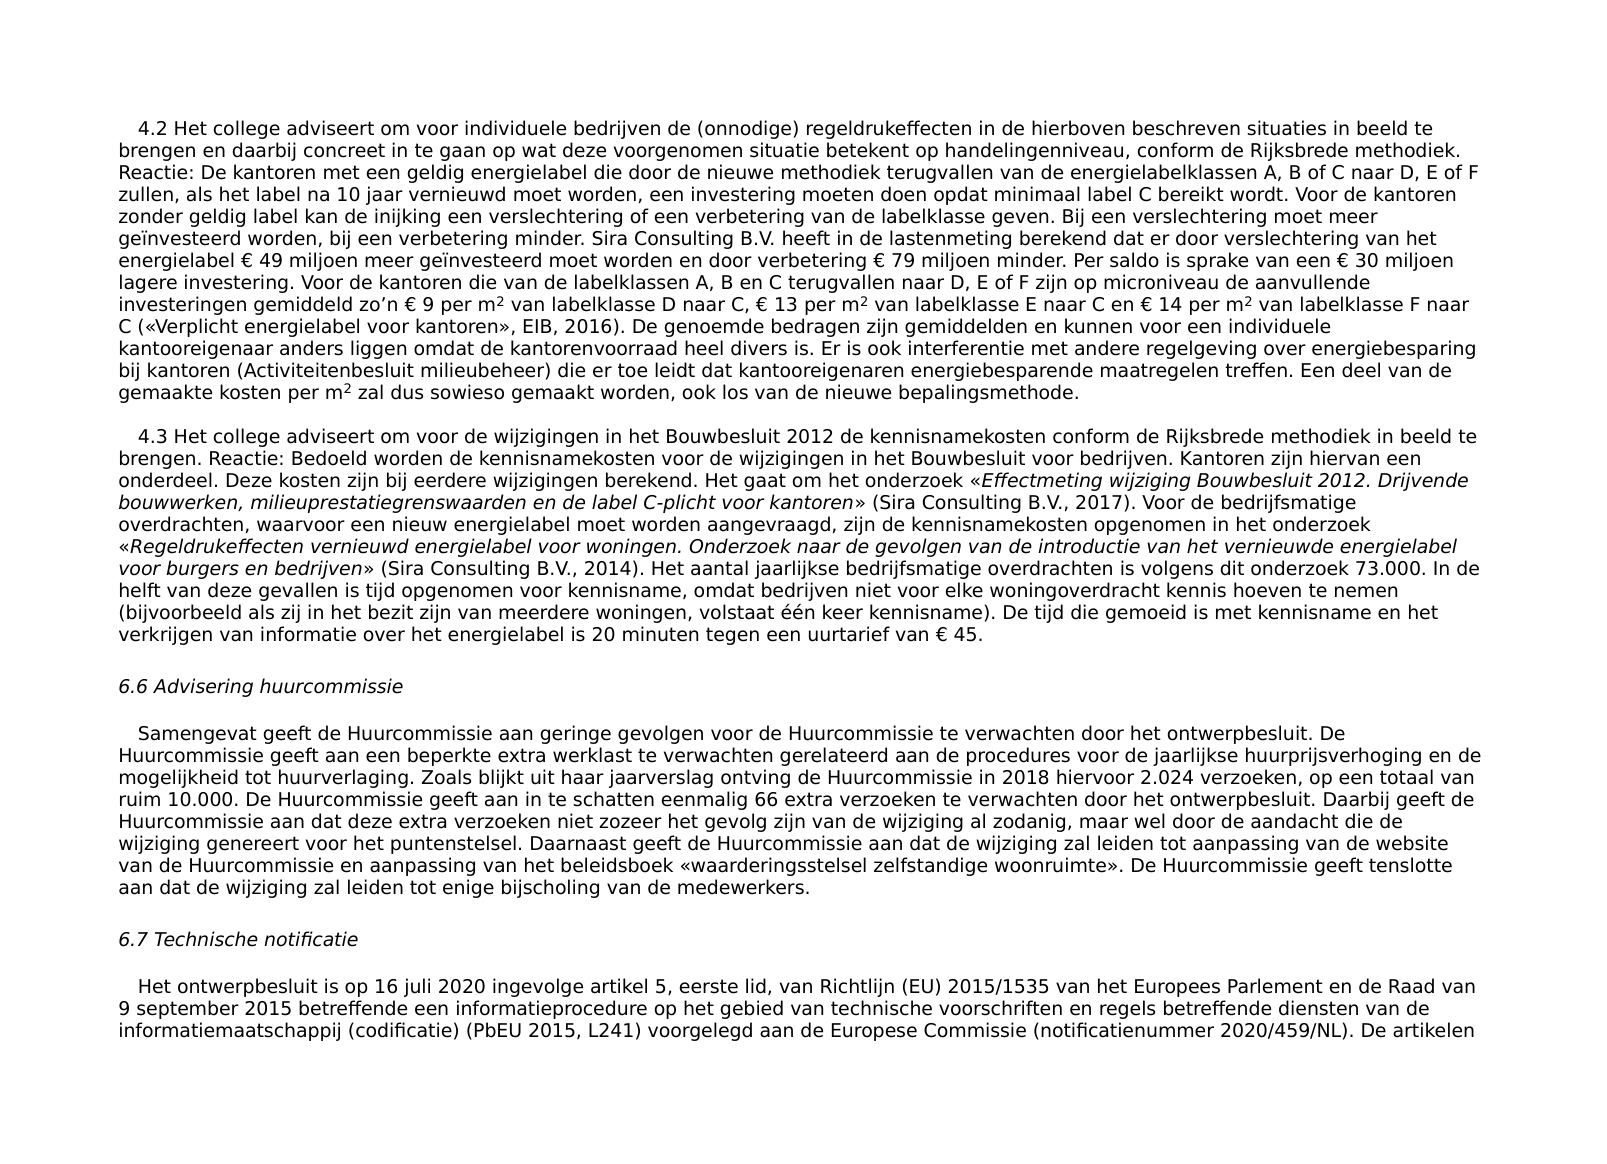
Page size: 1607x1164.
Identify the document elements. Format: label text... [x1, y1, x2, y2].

text 4.3 Het college adviseert om voor de wijzigingen in het Bouwbesluit 2012 de kennisnamekosten conform de Rijksbrede methodiek in beeld te brengen. Reactie: Bedoeld worden de kennisnamekosten voor de wijzigingen in het Bouwbesluit voor bedrijven. Kantoren zijn hiervan een onderdeel. Deze kosten zijn bij eerdere wijzigingen berekend. Het gaat om het onderzoek «Effectmeting wijziging Bouwbesluit 2012. Drijvende bouwwerken, milieuprestatiegrenswaarden en de label C-plicht voor kantoren» (Sira Consulting B.V., 2017). Voor de bedrijfsmatige overdrachten, waarvoor een nieuw energielabel moet worden aangevraagd, zijn de kennisnamekosten opgenomen in het onderzoek «Regeldrukeffecten vernieuwd energielabel voor woningen. Onderzoek naar de gevolgen van de introductie van het vernieuwde energielabel voor burgers en bedrijven» (Sira Consulting B.V., 2014). Het aantal jaarlijkse bedrijfsmatige overdrachten is volgens dit onderzoek 73.000. In de helft van deze gevallen is tijd opgenomen voor kennisname, omdat bedrijven niet voor elke woningoverdracht kennis hoeven te nemen (bijvoorbeeld als zij in het bezit zijn van meerdere woningen, volstaat één keer kennisname). De tijd die gemoeid is met kennisname en het verkrijgen van informatie over het energielabel is 20 minuten tegen een uurtarief van € 45. [118, 426, 1488, 646]
text 4.2 Het college adviseert om voor individuele bedrijven de (onnodige) regeldrukeffecten in de hierboven beschreven situaties in beeld te brengen en daarbij concreet in te gaan op wat deze voorgenomen situatie betekent op handelingenniveau, conform de Rijksbrede methodiek. Reactie: De kantoren met een geldig energielabel die door de nieuwe methodiek terugvallen van de energielabelklassen A, B of C naar D, E of F zullen, als het label na 10 jaar vernieuwd moet worden, een investering moeten doen opdat minimaal label C bereikt wordt. Voor de kantoren zonder geldig label kan de inijking een verslechtering of een verbetering van de labelklasse geven. Bij een verslechtering moet meer geïnvesteerd worden, bij een verbetering minder. Sira Consulting B.V. heeft in de lastenmeting berekend dat er door verslechtering van het energielabel € 49 miljoen meer geïnvesteerd moet worden en door verbetering € 79 miljoen minder. Per saldo is sprake van een € 30 miljoen lagere investering. Voor de kantoren die van de labelklassen A, B en C terugvallen naar D, E of F zijn op microniveau de aanvullende investeringen gemiddeld zo’n € 9 per m2 van labelklasse D naar C, € 13 per m2 van labelklasse E naar C en € 14 per m2 van labelklasse F naar C («Verplicht energielabel voor kantoren», EIB, 2016). De genoemde bedragen zijn gemiddelden en kunnen voor een individuele kantooreigenaar anders liggen omdat de kantorenvoorraad heel divers is. Er is ook interferentie met andere regelgeving over energiebesparing bij kantoren (Activiteitenbesluit milieubeheer) die er toe leidt dat kantooreigenaren energiebesparende maatregelen treffen. Een deel van de gemaakte kosten per m2 zal dus sowieso gemaakt worden, ook los van de nieuwe bepalingsmethode. [118, 118, 1488, 404]
subtitle 6.7 Technische notificatie [118, 929, 1488, 951]
subtitle 6.6 Advisering huurcommissie [118, 676, 1488, 698]
text Het ontwerpbesluit is op 16 juli 2020 ingevolge artikel 5, eerste lid, van Richtlijn (EU) 2015/1535 van het Europees Parlement en de Raad van 9 september 2015 betreffende een informatieprocedure op het gebied van technische voorschriften en regels betreffende diensten van de informatiemaatschappij (codificatie) (PbEU 2015, L241) voorgelegd aan de Europese Commissie (notificatienummer 2020/459/NL). De artikelen [118, 976, 1488, 1042]
text Samengevat geeft de Huurcommissie aan geringe gevolgen voor de Huurcommissie te verwachten door het ontwerpbesluit. De Huurcommissie geeft aan een beperkte extra werklast te verwachten gerelateerd aan de procedures voor de jaarlijkse huurprijsverhoging en de mogelijkheid tot huurverlaging. Zoals blijkt uit haar jaarverslag ontving de Huurcommissie in 2018 hiervoor 2.024 verzoeken, op een totaal van ruim 10.000. De Huurcommissie geeft aan in te schatten eenmalig 66 extra verzoeken te verwachten door het ontwerpbesluit. Daarbij geeft de Huurcommissie aan dat deze extra verzoeken niet zozeer het gevolg zijn van de wijziging al zodanig, maar wel door de aandacht die de wijziging genereert voor het puntenstelsel. Daarnaast geeft de Huurcommissie aan dat de wijziging zal leiden tot aanpassing van de website van de Huurcommissie en aanpassing van het beleidsboek «waarderingsstelsel zelfstandige woonruimte». De Huurcommissie geeft tenslotte aan dat de wijziging zal leiden tot enige bijscholing van de medewerkers. [118, 723, 1488, 899]
